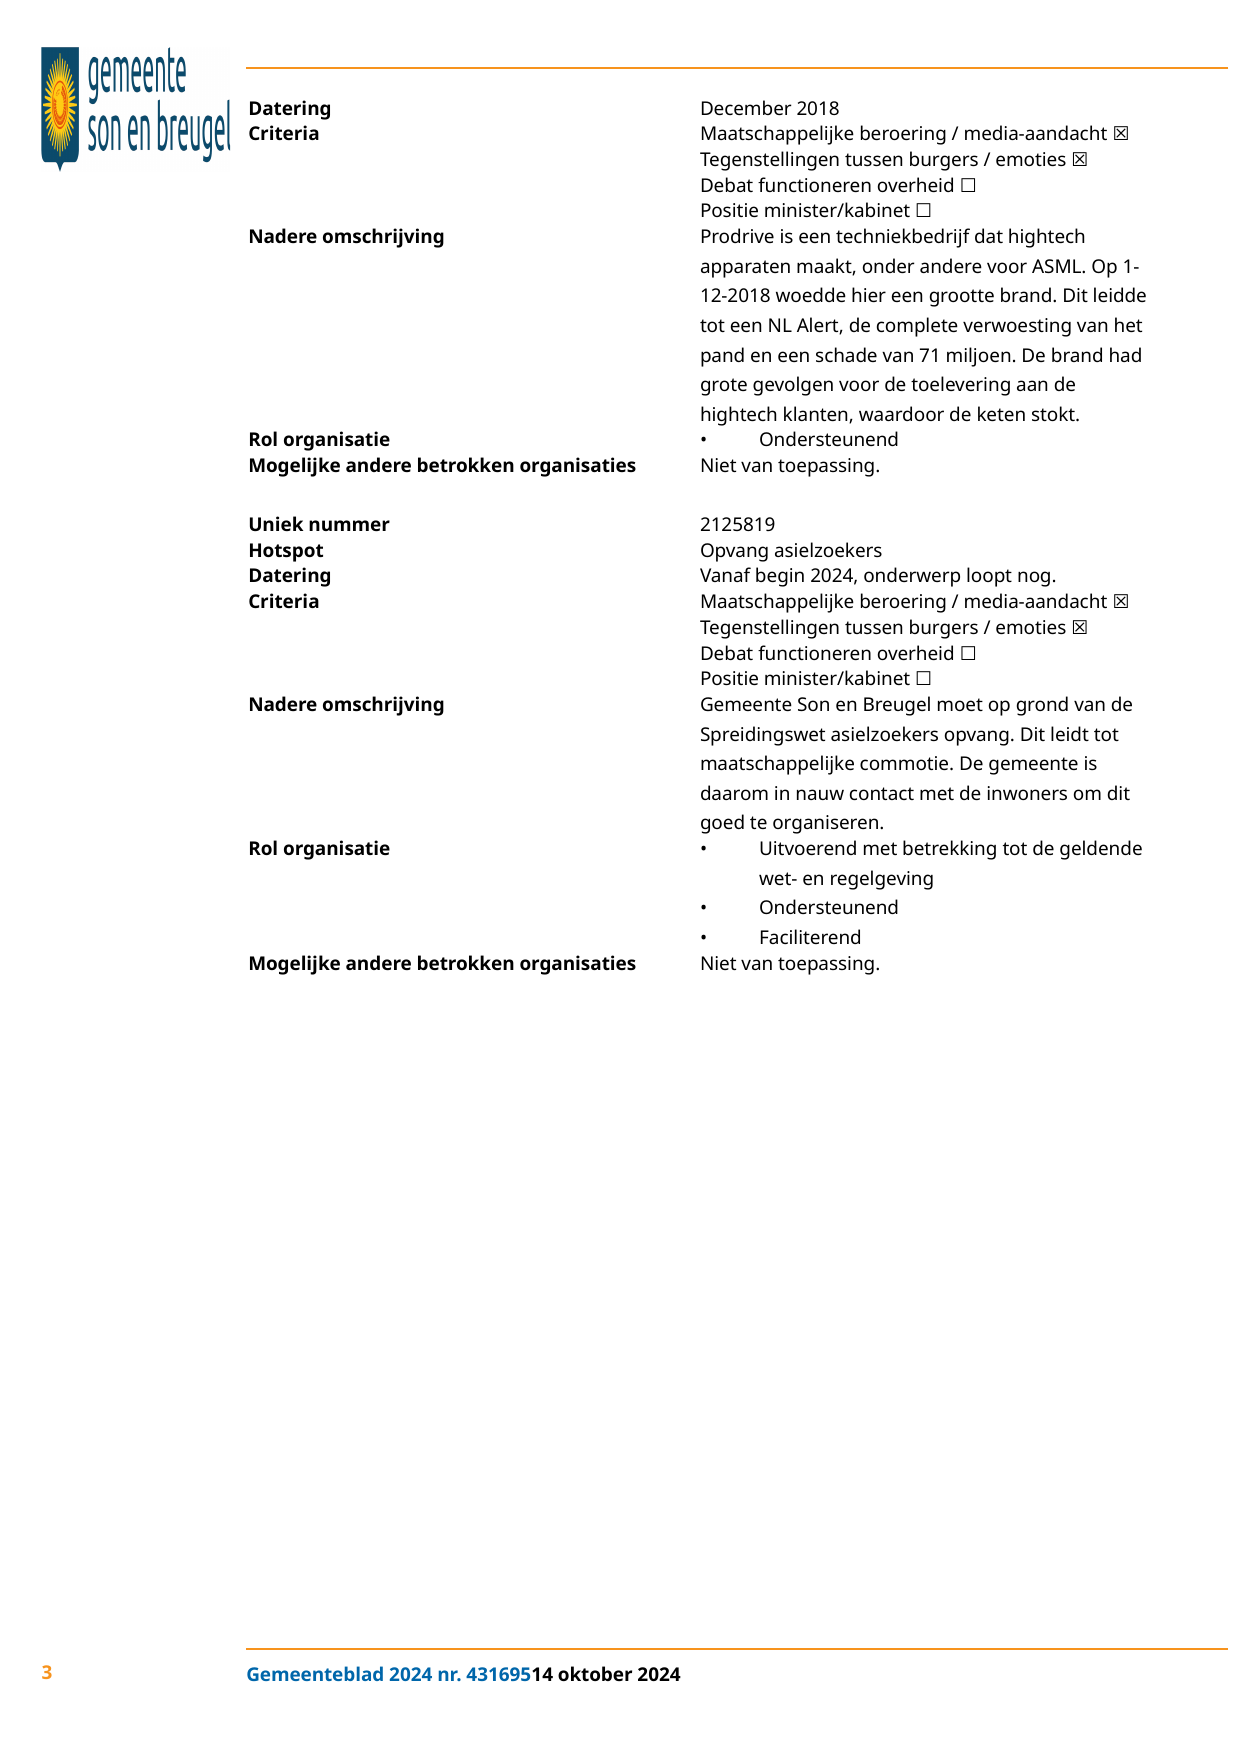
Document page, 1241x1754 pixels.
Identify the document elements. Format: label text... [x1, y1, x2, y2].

table_cell Positie minister/kabinet ☐ [700, 665, 1152, 691]
table_cell Rol organisatie [248, 835, 700, 950]
table_cell Opvang asielzoekers [700, 537, 1152, 562]
table_cell [248, 146, 700, 172]
table_cell [248, 665, 700, 691]
table_cell [248, 172, 700, 198]
table_cell [248, 640, 700, 665]
table_cell Nadere omschrijving [248, 224, 700, 427]
table_cell Debat functioneren overheid ☐ [700, 172, 1152, 198]
table_cell [248, 198, 700, 223]
table_cell Mogelijke andere betrokken organisaties [248, 950, 700, 975]
table_cell Criteria [248, 121, 700, 146]
table_cell Tegenstellingen tussen burgers / emoties ☒ [700, 614, 1152, 640]
table_header 2125819 [700, 511, 1152, 537]
table_cell Criteria [248, 588, 700, 614]
table_header Uniek nummer [248, 511, 700, 537]
table_cell Rol organisatie [248, 427, 700, 452]
table_cell [248, 614, 700, 640]
picture [41, 47, 231, 172]
table_cell Datering [248, 563, 700, 588]
table_cell Nadere omschrijving [248, 691, 700, 835]
table_cell Mogelijke andere betrokken organisaties [248, 453, 700, 478]
table_cell Niet van toepassing. [700, 453, 1152, 478]
table_cell Hotspot [248, 537, 700, 562]
table_cell Debat functioneren overheid ☐ [700, 640, 1152, 665]
table_cell Vanaf begin 2024, onderwerp loopt nog. [700, 563, 1152, 588]
table_cell Niet van toepassing. [700, 950, 1152, 975]
table_cell Maatschappelijke beroering / media-aandacht ☒ [700, 121, 1152, 146]
table_cell Prodrive is een techniekbedrijf dat hightech apparaten maakt, onder andere voor ASML. Op 1-12-2018 woedde hier een grootte brand. Dit leidde tot een NL Alert, de complete verwoesting van het pand en een schade van 71 miljoen. De brand had grote gevolgen voor de toelevering aan de hightech klanten, waardoor de keten stokt. [700, 224, 1152, 427]
table_cell Datering [248, 95, 700, 121]
table_cell Gemeente Son en Breugel moet op grond van de Spreidingswet asielzoekers opvang. Dit leidt tot maatschappelijke commotie. De gemeente is daarom in nauw contact met de inwoners om dit goed te organiseren. [700, 691, 1152, 835]
table_cell Tegenstellingen tussen burgers / emoties ☒ [700, 146, 1152, 172]
table_cell Positie minister/kabinet ☐ [700, 198, 1152, 223]
table_cell December 2018 [700, 95, 1152, 121]
table_cell Maatschappelijke beroering / media-aandacht ☒ [700, 588, 1152, 614]
table_cell Uitvoerend met betrekking tot de geldende wet- en regelgeving Ondersteunend Faciliterend [700, 835, 1152, 950]
table_cell Ondersteunend [700, 427, 1152, 452]
